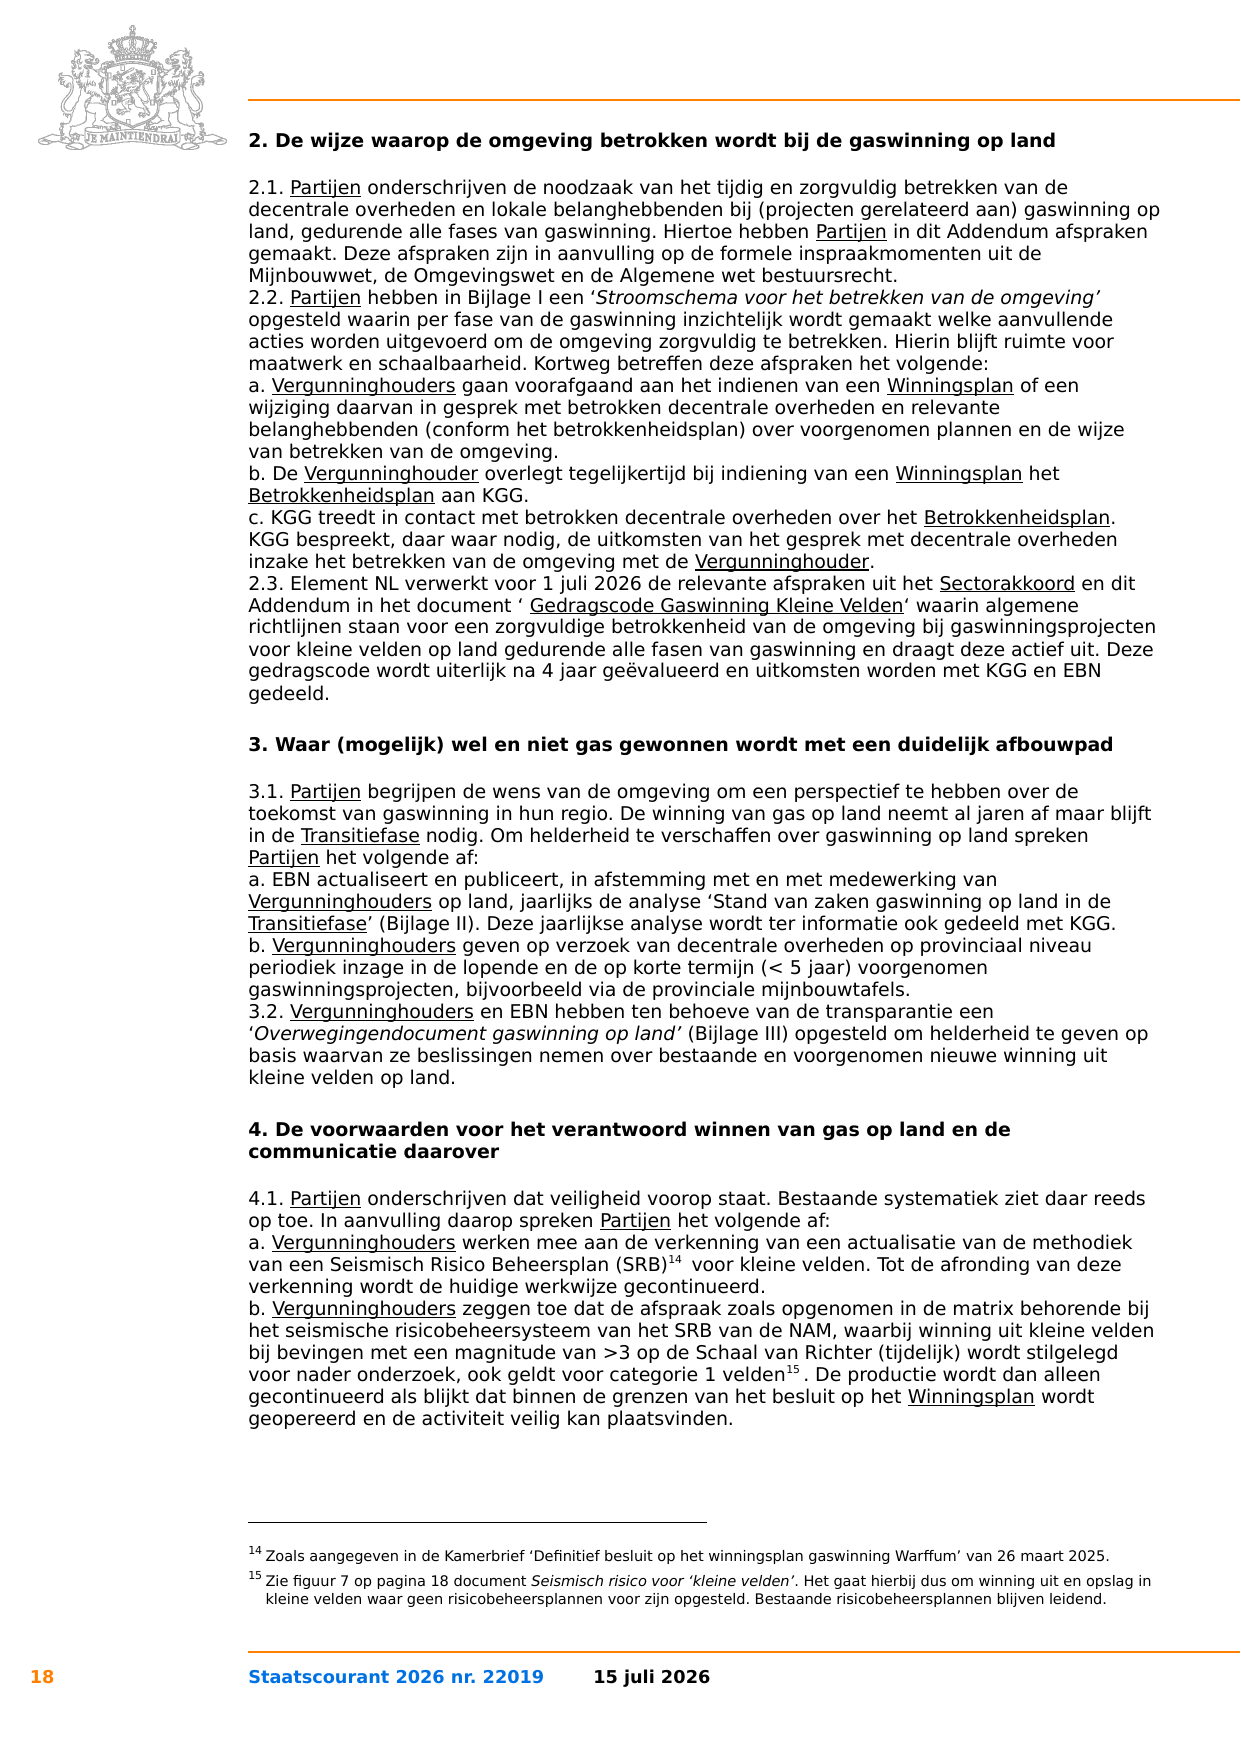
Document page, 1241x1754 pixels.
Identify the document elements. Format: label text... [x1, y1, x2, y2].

text a. Vergunninghouders gaan voorafgaand aan het indienen van een Winningsplan of een wijziging daarvan in gesprek met betrokken decentrale overheden en relevante belanghebbenden (conform het betrokkenheidsplan) over voorgenomen plannen en de wijze van betrekken van de omgeving. [248, 375, 1163, 463]
subtitle 3. Waar (mogelijk) wel en niet gas gewonnen wordt met een duidelijk afbouwpad [248, 734, 1163, 756]
subtitle 4. De voorwaarden voor het verantwoord winnen van gas op land en de communicatie daarover [248, 1119, 1163, 1163]
text Zoals aangegeven in de Kamerbrief ‘Definitief besluit op het winningsplan gaswinning Warffum’ van 26 maart 2025. [248, 1544, 1163, 1566]
text a. EBN actualiseert en publiceert, in afstemming met en met medewerking van Vergunninghouders op land, jaarlijks de analyse ‘Stand van zaken gaswinning op land in de Transitiefase’ (Bijlage II). Deze jaarlijkse analyse wordt ter informatie ook gedeeld met KGG. [248, 869, 1163, 935]
text 3.2. Vergunninghouders en EBN hebben ten behoeve van de transparantie een ‘Overwegingendocument gaswinning op land’ (Bijlage III) opgesteld om helderheid te geven op basis waarvan ze beslissingen nemen over bestaande en voorgenomen nieuwe winning uit kleine velden op land. [248, 1001, 1163, 1089]
text c. KGG treedt in contact met betrokken decentrale overheden over het Betrokkenheidsplan. KGG bespreekt, daar waar nodig, de uitkomsten van het gesprek met decentrale overheden inzake het betrekken van de omgeving met de Vergunninghouder. [248, 507, 1163, 572]
text b. Vergunninghouders zeggen toe dat de afspraak zoals opgenomen in de matrix behorende bij het seismische risicobeheersysteem van het SRB van de NAM, waarbij winning uit kleine velden bij bevingen met een magnitude van >3 op de Schaal van Richter (tijdelijk) wordt stilgelegd voor nader onderzoek, ook geldt voor categorie 1 velden. De productie wordt dan alleen gecontinueerd als blijkt dat binnen de grenzen van het besluit op het Winningsplan wordt geopereerd en de activiteit veilig kan plaatsvinden. [248, 1298, 1163, 1430]
text Zie figuur 7 op pagina 18 document Seismisch risico voor ‘kleine velden’. Het gaat hierbij dus om winning uit en opslag in kleine velden waar geen risicobeheersplannen voor zijn opgesteld. Bestaande risicobeheersplannen blijven leidend. [248, 1569, 1163, 1608]
text 2.2. Partijen hebben in Bijlage I een ‘Stroomschema voor het betrekken van de omgeving’ opgesteld waarin per fase van de gaswinning inzichtelijk wordt gemaakt welke aanvullende acties worden uitgevoerd om de omgeving zorgvuldig te betrekken. Hierin blijft ruimte voor maatwerk en schaalbaarheid. Kortweg betreffen deze afspraken het volgende: [248, 287, 1163, 375]
text 3.1. Partijen begrijpen de wens van de omgeving om een perspectief te hebben over de toekomst van gaswinning in hun regio. De winning van gas op land neemt al jaren af maar blijft in de Transitiefase nodig. Om helderheid te verschaffen over gaswinning op land spreken Partijen het volgende af: [248, 781, 1163, 869]
text 2.1. Partijen onderschrijven de noodzaak van het tijdig en zorgvuldig betrekken van de decentrale overheden en lokale belanghebbenden bij (projecten gerelateerd aan) gaswinning op land, gedurende alle fases van gaswinning. Hiertoe hebben Partijen in dit Addendum afspraken gemaakt. Deze afspraken zijn in aanvulling op de formele inspraakmomenten uit de Mijnbouwwet, de Omgevingswet en de Algemene wet bestuursrecht. [248, 177, 1163, 287]
text a. Vergunninghouders werken mee aan de verkenning van een actualisatie van de methodiek van een Seismisch Risico Beheersplan (SRB) voor kleine velden. Tot de afronding van deze verkenning wordt de huidige werkwijze gecontinueerd. [248, 1232, 1163, 1298]
text 2.3. Element NL verwerkt voor 1 juli 2026 de relevante afspraken uit het Sectorakkoord en dit Addendum in het document ‘ Gedragscode Gaswinning Kleine Velden‘ waarin algemene richtlijnen staan voor een zorgvuldige betrokkenheid van de omgeving bij gaswinningsprojecten voor kleine velden op land gedurende alle fasen van gaswinning en draagt deze actief uit. Deze gedragscode wordt uiterlijk na 4 jaar geëvalueerd en uitkomsten worden met KGG en EBN gedeeld. [248, 572, 1163, 704]
text 4.1. Partijen onderschrijven dat veiligheid voorop staat. Bestaande systematiek ziet daar reeds op toe. In aanvulling daarop spreken Partijen het volgende af: [248, 1188, 1163, 1232]
subtitle 2. De wijze waarop de omgeving betrokken wordt bij de gaswinning op land [248, 130, 1163, 152]
picture [38, 25, 227, 150]
text b. Vergunninghouders geven op verzoek van decentrale overheden op provinciaal niveau periodiek inzage in de lopende en de op korte termijn (< 5 jaar) voorgenomen gaswinningsprojecten, bijvoorbeeld via de provinciale mijnbouwtafels. [248, 935, 1163, 1001]
text b. De Vergunninghouder overlegt tegelijkertijd bij indiening van een Winningsplan het Betrokkenheidsplan aan KGG. [248, 463, 1163, 507]
